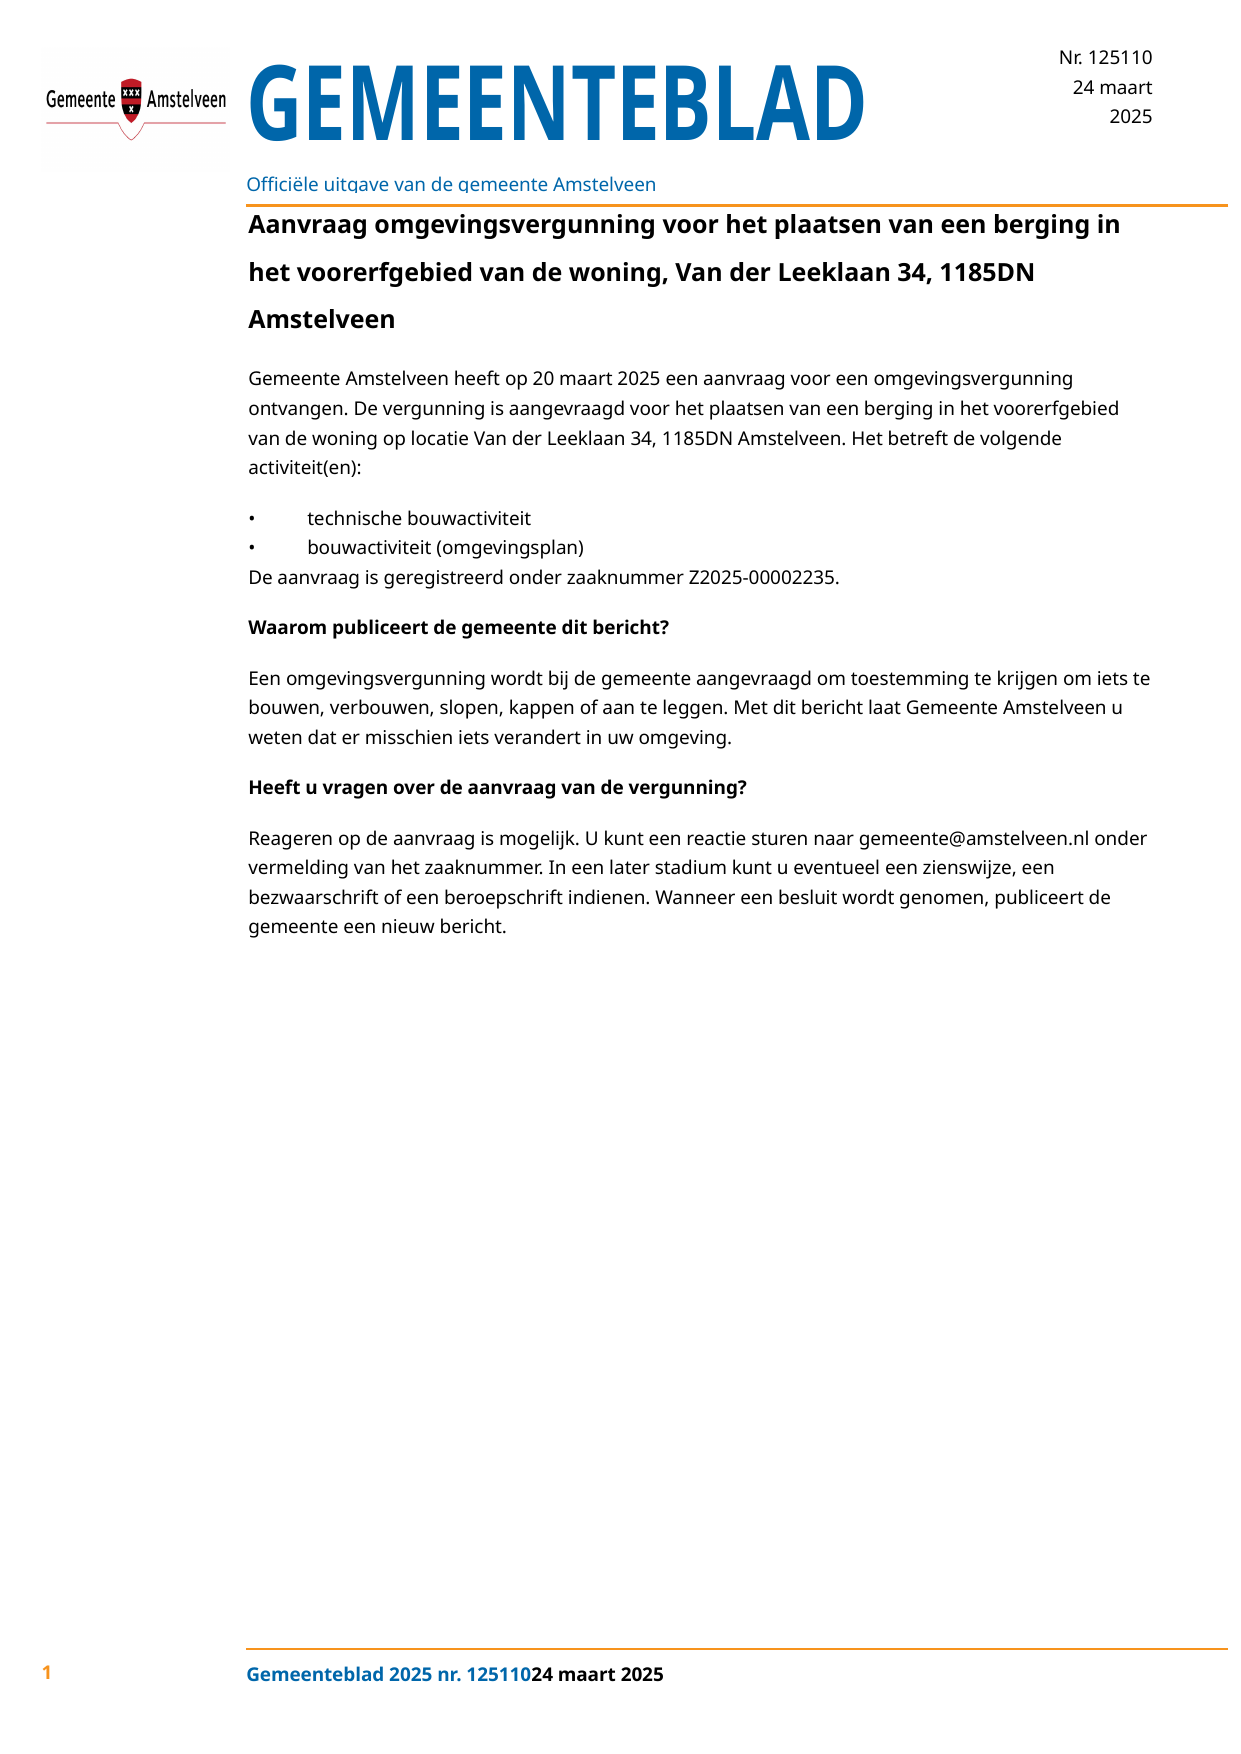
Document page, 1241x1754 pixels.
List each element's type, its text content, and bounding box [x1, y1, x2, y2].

picture [41, 47, 231, 172]
text Gemeente Amstelveen heeft op 20 maart 2025 een aanvraag voor een omgevingsvergunning ontvangen. De vergunning is aangevraagd voor het plaatsen van een berging in het voorerfgebied van de woning op locatie Van der Leeklaan 34, 1185DN Amstelveen. Het betreft de volgende activiteit(en): [248, 366, 1152, 480]
text Waarom publiceert de gemeente dit bericht? [248, 614, 1152, 640]
text Heeft u vragen over de aanvraag van de vergunning? [248, 774, 1152, 800]
text Aanvraag omgevingsvergunning voor het plaatsen van een berging in het voorerfgebied van de woning, Van der Leeklaan 34, 1185DN Amstelveen [248, 207, 1152, 336]
list bouwactiviteit (omgevingsplan) [248, 534, 1152, 560]
text Een omgevingsvergunning wordt bij de gemeente aangevraagd om toestemming te krijgen om iets te bouwen, verbouwen, slopen, kappen of aan te leggen. Met dit bericht laat Gemeente Amstelveen u weten dat er misschien iets verandert in uw omgeving. [248, 665, 1152, 749]
text Reageren op de aanvraag is mogelijk. U kunt een reactie sturen naar gemeente@amstelveen.nl onder vermelding van het zaaknummer. In een later stadium kunt u eventueel een zienswijze, een bezwaarschrift of een beroepschrift indienen. Wanneer een besluit wordt genomen, publiceert de gemeente een nieuw bericht. [248, 825, 1152, 939]
text De aanvraag is geregistreerd onder zaaknummer Z2025-00002235. [248, 564, 1152, 589]
list technische bouwactiviteit [248, 505, 1152, 530]
